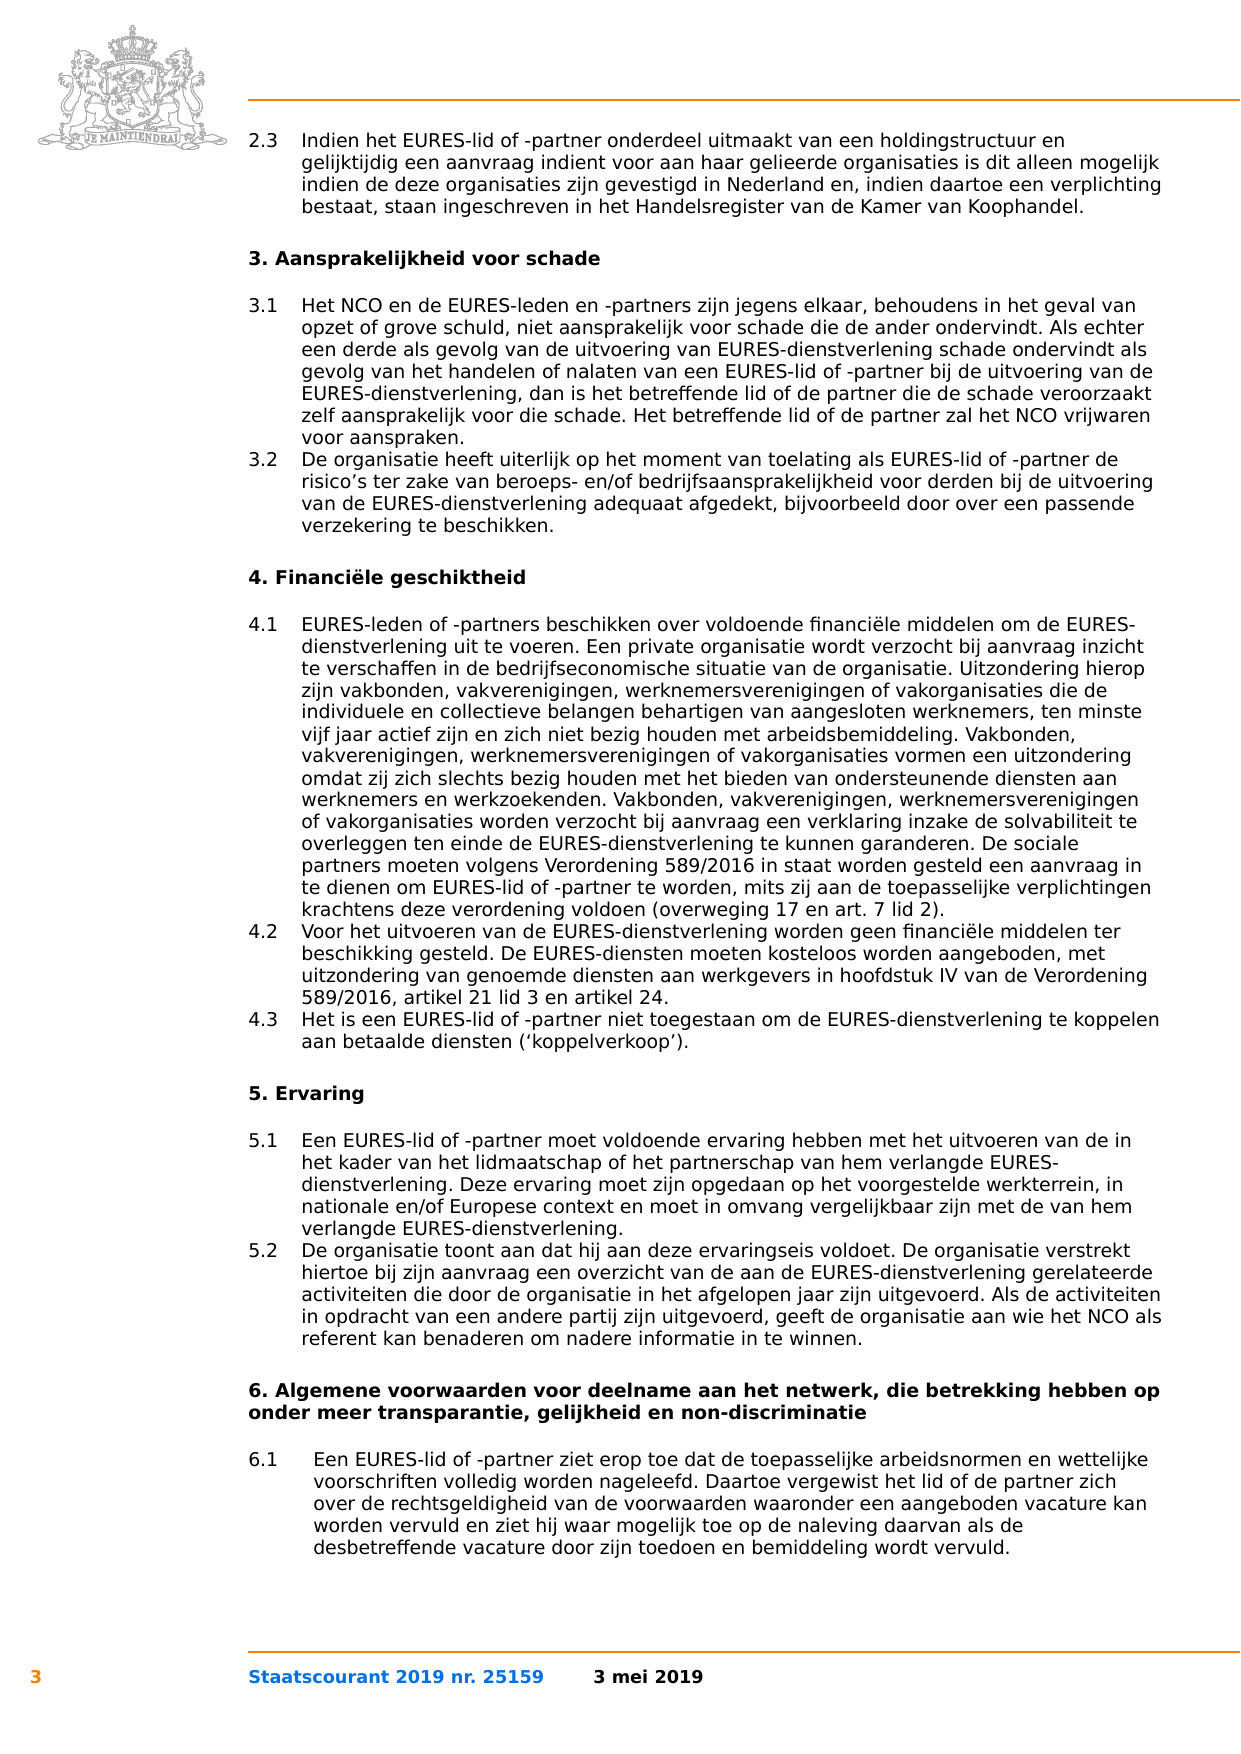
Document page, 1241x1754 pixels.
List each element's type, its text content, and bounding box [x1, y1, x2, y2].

subtitle 5. Ervaring [248, 1083, 1163, 1105]
text 4.2 Voor het uitvoeren van de EURES-dienstverlening worden geen financiële middelen ter beschikking gesteld. De EURES-diensten moeten kosteloos worden aangeboden, met uitzondering van genoemde diensten aan werkgevers in hoofdstuk IV van de Verordening 589/2016, artikel 21 lid 3 en artikel 24. [248, 921, 1163, 1009]
text 4.3 Het is een EURES-lid of -partner niet toegestaan om de EURES-dienstverlening te koppelen aan betaalde diensten (‘koppelverkoop’). [248, 1009, 1163, 1053]
subtitle 4. Financiële geschiktheid [248, 567, 1163, 588]
text 3.2 De organisatie heeft uiterlijk op het moment van toelating als EURES-lid of -partner de risico’s ter zake van beroeps- en/of bedrijfsaansprakelijkheid voor derden bij de uitvoering van de EURES-dienstverlening adequaat afgedekt, bijvoorbeeld door over een passende verzekering te beschikken. [248, 449, 1163, 537]
text 3.1 Het NCO en de EURES-leden en -partners zijn jegens elkaar, behoudens in het geval van opzet of grove schuld, niet aansprakelijk voor schade die de ander ondervindt. Als echter een derde als gevolg van de uitvoering van EURES-dienstverlening schade ondervindt als gevolg van het handelen of nalaten van een EURES-lid of -partner bij de uitvoering van de EURES-dienstverlening, dan is het betreffende lid of de partner die de schade veroorzaakt zelf aansprakelijk voor die schade. Het betreffende lid of de partner zal het NCO vrijwaren voor aanspraken. [248, 295, 1163, 449]
text 5.2 De organisatie toont aan dat hij aan deze ervaringseis voldoet. De organisatie verstrekt hiertoe bij zijn aanvraag een overzicht van de aan de EURES-dienstverlening gerelateerde activiteiten die door de organisatie in het afgelopen jaar zijn uitgevoerd. Als de activiteiten in opdracht van een andere partij zijn uitgevoerd, geeft de organisatie aan wie het NCO als referent kan benaderen om nadere informatie in te winnen. [248, 1240, 1163, 1350]
subtitle 3. Aansprakelijkheid voor schade [248, 248, 1163, 270]
text 6.1 Een EURES-lid of -partner ziet erop toe dat de toepasselijke arbeidsnormen en wettelijke voorschriften volledig worden nageleefd. Daartoe vergewist het lid of de partner zich over de rechtsgeldigheid van de voorwaarden waaronder een aangeboden vacature kan worden vervuld en ziet hij waar mogelijk toe op de naleving daarvan als de desbetreffende vacature door zijn toedoen en bemiddeling wordt vervuld. [248, 1449, 1163, 1559]
text 2.3 Indien het EURES-lid of -partner onderdeel uitmaakt van een holdingstructuur en gelijktijdig een aanvraag indient voor aan haar gelieerde organisaties is dit alleen mogelijk indien de deze organisaties zijn gevestigd in Nederland en, indien daartoe een verplichting bestaat, staan ingeschreven in het Handelsregister van de Kamer van Koophandel. [248, 130, 1163, 218]
picture [38, 25, 227, 150]
subtitle 6. Algemene voorwaarden voor deelname aan het netwerk, die betrekking hebben op onder meer transparantie, gelijkheid en non-discriminatie [248, 1380, 1163, 1424]
text 4.1 EURES-leden of -partners beschikken over voldoende financiële middelen om de EURES-dienstverlening uit te voeren. Een private organisatie wordt verzocht bij aanvraag inzicht te verschaffen in de bedrijfseconomische situatie van de organisatie. Uitzondering hierop zijn vakbonden, vakverenigingen, werknemersverenigingen of vakorganisaties die de individuele en collectieve belangen behartigen van aangesloten werknemers, ten minste vijf jaar actief zijn en zich niet bezig houden met arbeidsbemiddeling. Vakbonden, vakverenigingen, werknemersverenigingen of vakorganisaties vormen een uitzondering omdat zij zich slechts bezig houden met het bieden van ondersteunende diensten aan werknemers en werkzoekenden. Vakbonden, vakverenigingen, werknemersverenigingen of vakorganisaties worden verzocht bij aanvraag een verklaring inzake de solvabiliteit te overleggen ten einde de EURES-dienstverlening te kunnen garanderen. De sociale partners moeten volgens Verordening 589/2016 in staat worden gesteld een aanvraag in te dienen om EURES-lid of -partner te worden, mits zij aan de toepasselijke verplichtingen krachtens deze verordening voldoen (overweging 17 en art. 7 lid 2). [248, 613, 1163, 921]
text 5.1 Een EURES-lid of -partner moet voldoende ervaring hebben met het uitvoeren van de in het kader van het lidmaatschap of het partnerschap van hem verlangde EURES-dienstverlening. Deze ervaring moet zijn opgedaan op het voorgestelde werkterrein, in nationale en/of Europese context en moet in omvang vergelijkbaar zijn met de van hem verlangde EURES-dienstverlening. [248, 1130, 1163, 1240]
